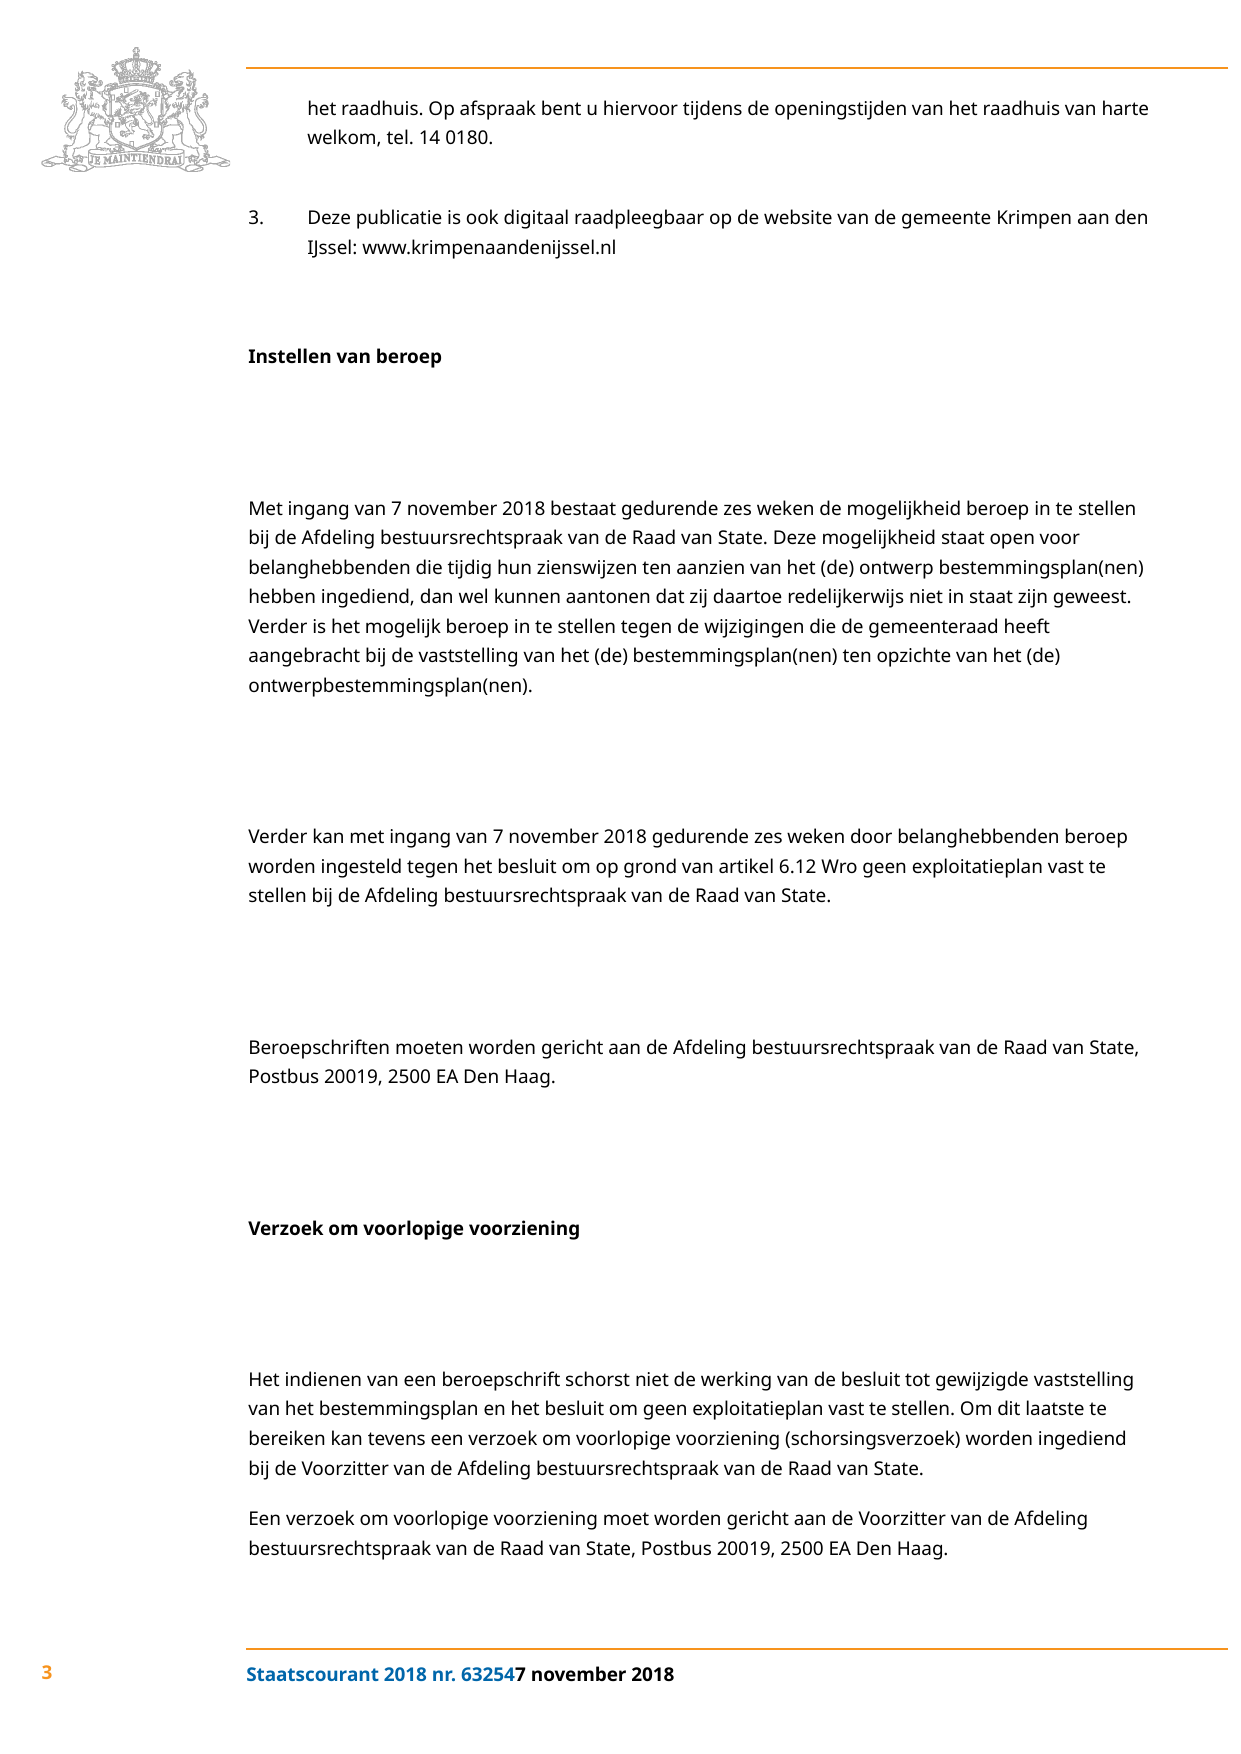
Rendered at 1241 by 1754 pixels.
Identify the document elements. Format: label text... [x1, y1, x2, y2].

text Met ingang van 7 november 2018 bestaat gedurende zes weken de mogelijkheid beroep in te stellen bij de Afdeling bestuursrechtspraak van de Raad van State. Deze mogelijkheid staat open voor belanghebbenden die tijdig hun zienswijzen ten aanzien van het (de) ontwerp bestemmingsplan(nen) hebben ingediend, dan wel kunnen aantonen dat zij daartoe redelijkerwijs niet in staat zijn geweest. Verder is het mogelijk beroep in te stellen tegen de wijzigingen die de gemeenteraad heeft aangebracht bij de vaststelling van het (de) bestemmingsplan(nen) ten opzichte van het (de) ontwerpbestemmingsplan(nen). [248, 495, 1152, 698]
text Verder kan met ingang van 7 november 2018 gedurende zes weken door belanghebbenden beroep worden ingesteld tegen het besluit om op grond van artikel 6.12 Wro geen exploitatieplan vast te stellen bij de Afdeling bestuursrechtspraak van de Raad van State. [248, 823, 1152, 908]
list Deze publicatie is ook digitaal raadpleegbaar op de website van de gemeente Krimpen aan den IJssel: www.krimpenaandenijssel.nl [248, 204, 1152, 260]
text Verzoek om voorlopige voorziening [248, 1215, 1152, 1241]
picture [41, 47, 231, 172]
list het raadhuis. Op afspraak bent u hiervoor tijdens de openingstijden van het raadhuis van harte welkom, tel. 14 0180. [248, 95, 1152, 150]
text Beroepschriften moeten worden gericht aan de Afdeling bestuursrechtspraak van de Raad van State, Postbus 20019, 2500 EA Den Haag. [248, 1034, 1152, 1089]
text Het indienen van een beroepschrift schorst niet de werking van de besluit tot gewijzigde vaststelling van het bestemmingsplan en het besluit om geen exploitatieplan vast te stellen. Om dit laatste te bereiken kan tevens een verzoek om voorlopige voorziening (schorsingsverzoek) worden ingediend bij de Voorzitter van de Afdeling bestuursrechtspraak van de Raad van State. [248, 1366, 1152, 1481]
text Instellen van beroep [248, 343, 1152, 369]
text Een verzoek om voorlopige voorziening moet worden gericht aan de Voorzitter van de Afdeling bestuursrechtspraak van de Raad van State, Postbus 20019, 2500 EA Den Haag. [248, 1505, 1152, 1561]
